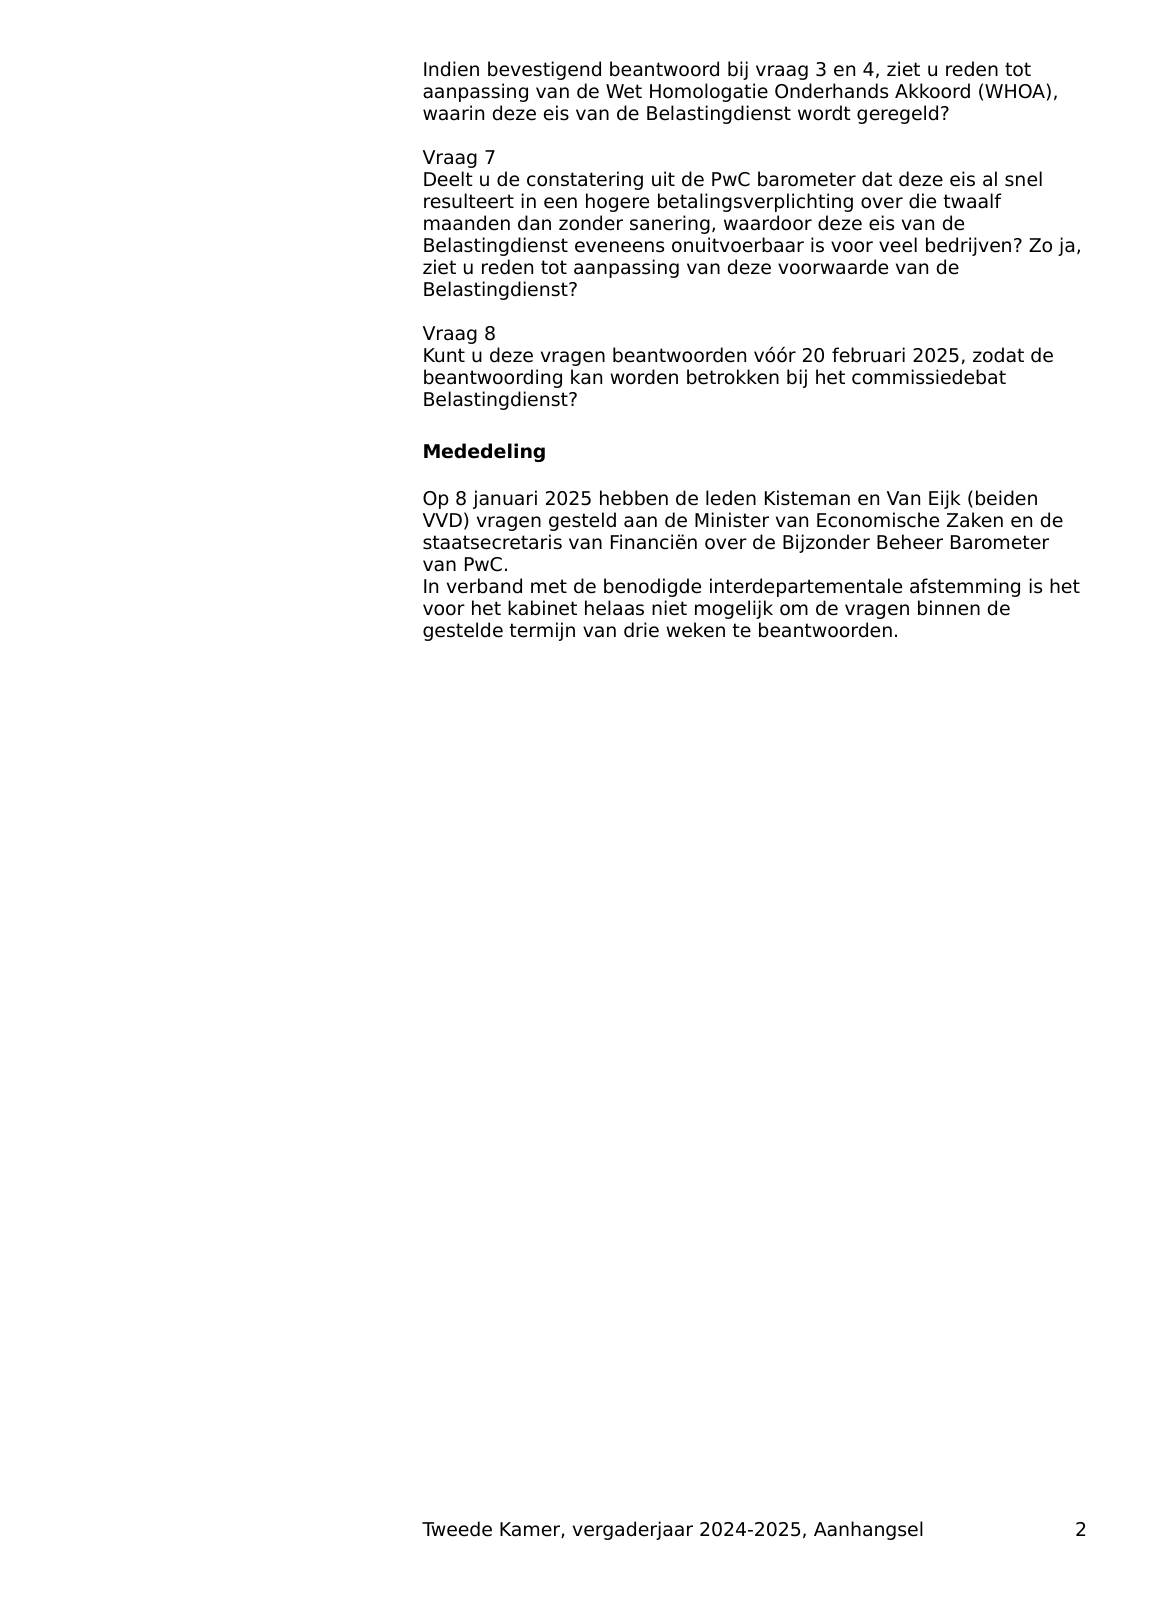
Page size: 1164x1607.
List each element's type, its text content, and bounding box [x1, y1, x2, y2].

text Indien bevestigend beantwoord bij vraag 3 en 4, ziet u reden tot aanpassing van de Wet Homologatie Onderhands Akkoord (WHOA), waarin deze eis van de Belastingdienst wordt geregeld? [422, 59, 1087, 125]
text Vraag 7 [422, 147, 1087, 169]
text Kunt u deze vragen beantwoorden vóór 20 februari 2025, zodat de beantwoording kan worden betrokken bij het commissiedebat Belastingdienst? [422, 345, 1087, 411]
text Deelt u de constatering uit de PwC barometer dat deze eis al snel resulteert in een hogere betalingsverplichting over die twaalf maanden dan zonder sanering, waardoor deze eis van de Belastingdienst eveneens onuitvoerbaar is voor veel bedrijven? Zo ja, ziet u reden tot aanpassing van deze voorwaarde van de Belastingdienst? [422, 169, 1087, 301]
text In verband met de benodigde interdepartementale afstemming is het voor het kabinet helaas niet mogelijk om de vragen binnen de gestelde termijn van drie weken te beantwoorden. [422, 576, 1087, 642]
subtitle Mededeling [422, 441, 1087, 463]
text Op 8 januari 2025 hebben de leden Kisteman en Van Eijk (beiden VVD) vragen gesteld aan de Minister van Economische Zaken en de staatsecretaris van Financiën over de Bijzonder Beheer Barometer van PwC. [422, 488, 1087, 576]
text Vraag 8 [422, 323, 1087, 345]
